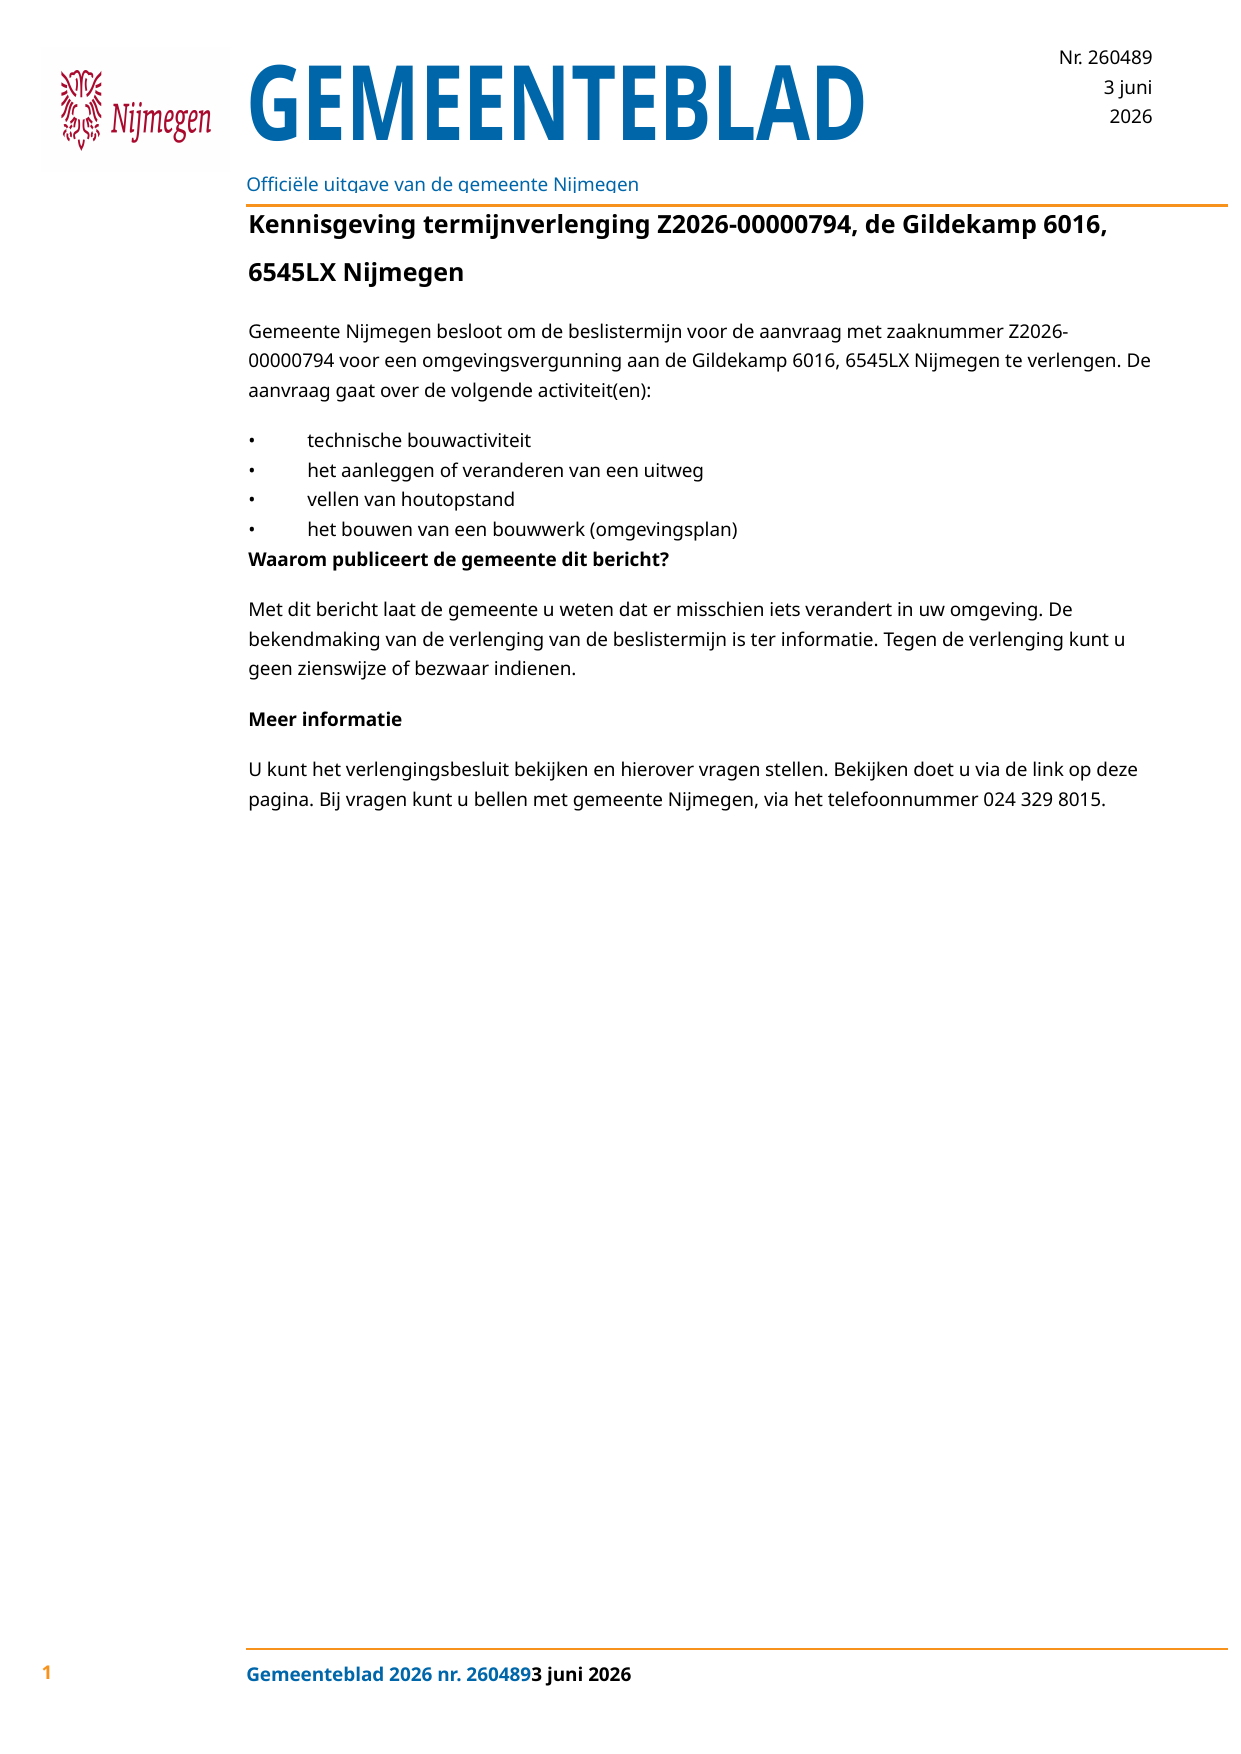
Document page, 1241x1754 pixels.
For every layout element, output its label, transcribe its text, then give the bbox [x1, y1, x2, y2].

list vellen van houtopstand [248, 487, 1152, 512]
list het aanleggen of veranderen van een uitweg [248, 457, 1152, 483]
picture [41, 47, 231, 172]
text Meer informatie [248, 706, 1152, 732]
text Met dit bericht laat de gemeente u weten dat er misschien iets verandert in uw omgeving. De bekendmaking van de verlenging van de beslistermijn is ter informatie. Tegen de verlenging kunt u geen zienswijze of bezwaar indienen. [248, 596, 1152, 681]
list technische bouwactiviteit [248, 427, 1152, 453]
text Kennisgeving termijnverlenging Z2026-00000794, de Gildekamp 6016, 6545LX Nijmegen [248, 207, 1152, 288]
text U kunt het verlengingsbesluit bekijken en hierover vragen stellen. Bekijken doet u via de link op deze pagina. Bij vragen kunt u bellen met gemeente Nijmegen, via het telefoonnummer 024 329 8015. [248, 756, 1152, 812]
text Waarom publiceert de gemeente dit bericht? [248, 546, 1152, 572]
text Gemeente Nijmegen besloot om de beslistermijn voor de aanvraag met zaaknummer Z2026-00000794 voor een omgevingsvergunning aan de Gildekamp 6016, 6545LX Nijmegen te verlengen. De aanvraag gaat over de volgende activiteit(en): [248, 318, 1152, 403]
list het bouwen van een bouwwerk (omgevingsplan) [248, 516, 1152, 542]
